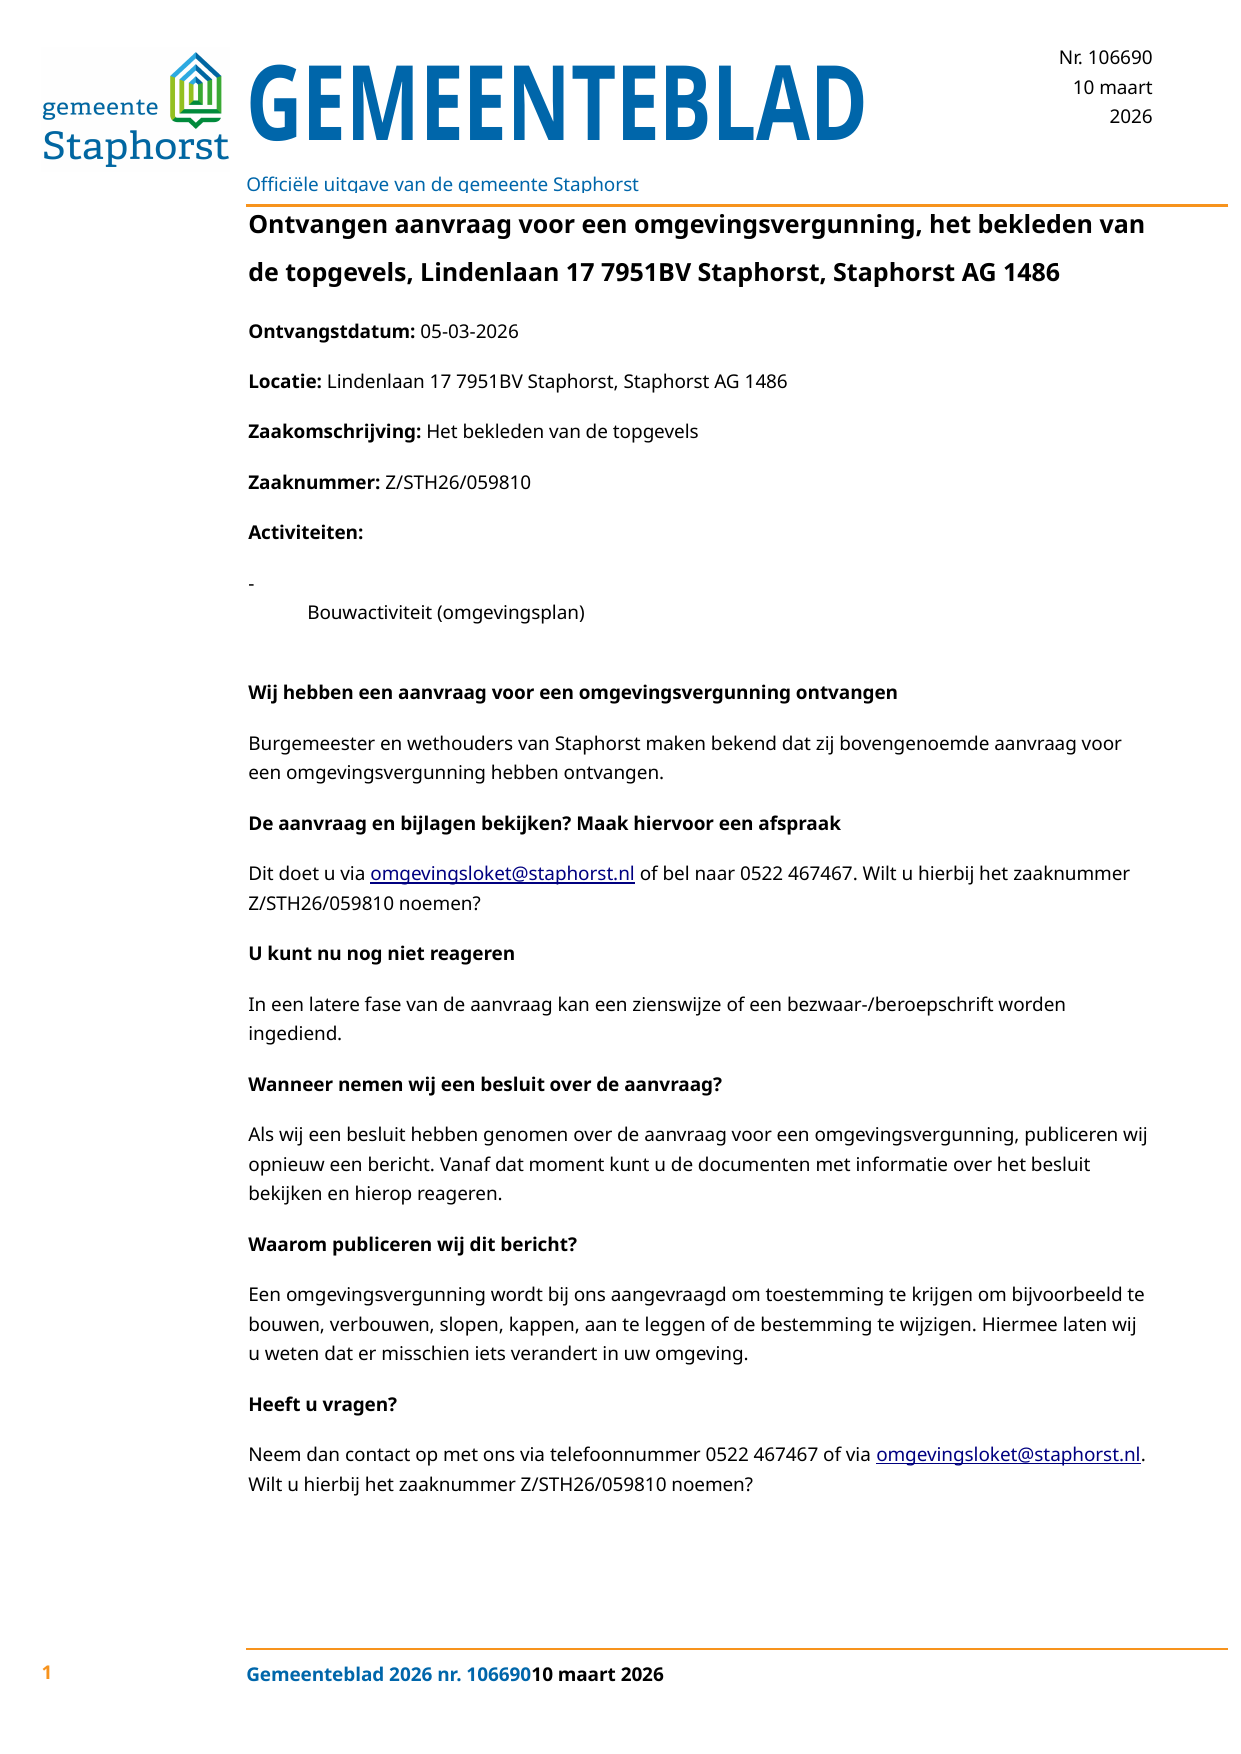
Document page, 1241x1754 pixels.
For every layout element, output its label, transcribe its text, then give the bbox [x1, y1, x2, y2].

text Zaaknummer: Z/STH26/059810 [248, 469, 1152, 495]
picture [41, 47, 231, 172]
text Locatie: Lindenlaan 17 7951BV Staphorst, Staphorst AG 1486 [248, 368, 1152, 394]
text Als wij een besluit hebben genomen over de aanvraag voor een omgevingsvergunning, publiceren wij opnieuw een bericht. Vanaf dat moment kunt u de documenten met informatie over het besluit bekijken en hierop reageren. [248, 1121, 1152, 1206]
text Zaakomschrijving: Het bekleden van de topgevels [248, 419, 1152, 444]
text Neem dan contact op met ons via telefoonnummer 0522 467467 of via omgevingsloket@staphorst.nl. Wilt u hierbij het zaaknummer Z/STH26/059810 noemen? [248, 1441, 1152, 1497]
text Een omgevingsvergunning wordt bij ons aangevraagd om toestemming te krijgen om bijvoorbeeld te bouwen, verbouwen, slopen, kappen, aan te leggen of de bestemming te wijzigen. Hiermee laten wij u weten dat er misschien iets verandert in uw omgeving. [248, 1281, 1152, 1366]
text Activiteiten: [248, 519, 1152, 545]
text Ontvangen aanvraag voor een omgevingsvergunning, het bekleden van de topgevels, Lindenlaan 17 7951BV Staphorst, Staphorst AG 1486 [248, 207, 1152, 288]
text In een latere fase van de aanvraag kan een zienswijze of een bezwaar-/beroepschrift worden ingediend. [248, 991, 1152, 1046]
text Wij hebben een aanvraag voor een omgevingsvergunning ontvangen [248, 679, 1152, 705]
text Waarom publiceren wij dit bericht? [248, 1231, 1152, 1257]
text Ontvangstdatum: 05-03-2026 [248, 318, 1152, 344]
text Dit doet u via omgevingsloket@staphorst.nl of bel naar 0522 467467. Wilt u hierbij het zaaknummer Z/STH26/059810 noemen? [248, 860, 1152, 916]
text Heeft u vragen? [248, 1391, 1152, 1417]
list Bouwactiviteit (omgevingsplan) [248, 599, 1152, 625]
text De aanvraag en bijlagen bekijken? Maak hiervoor een afspraak [248, 810, 1152, 836]
text Burgemeester en wethouders van Staphorst maken bekend dat zij bovengenoemde aanvraag voor een omgevingsvergunning hebben ontvangen. [248, 730, 1152, 785]
text U kunt nu nog niet reageren [248, 940, 1152, 966]
text Wanneer nemen wij een besluit over de aanvraag? [248, 1071, 1152, 1097]
